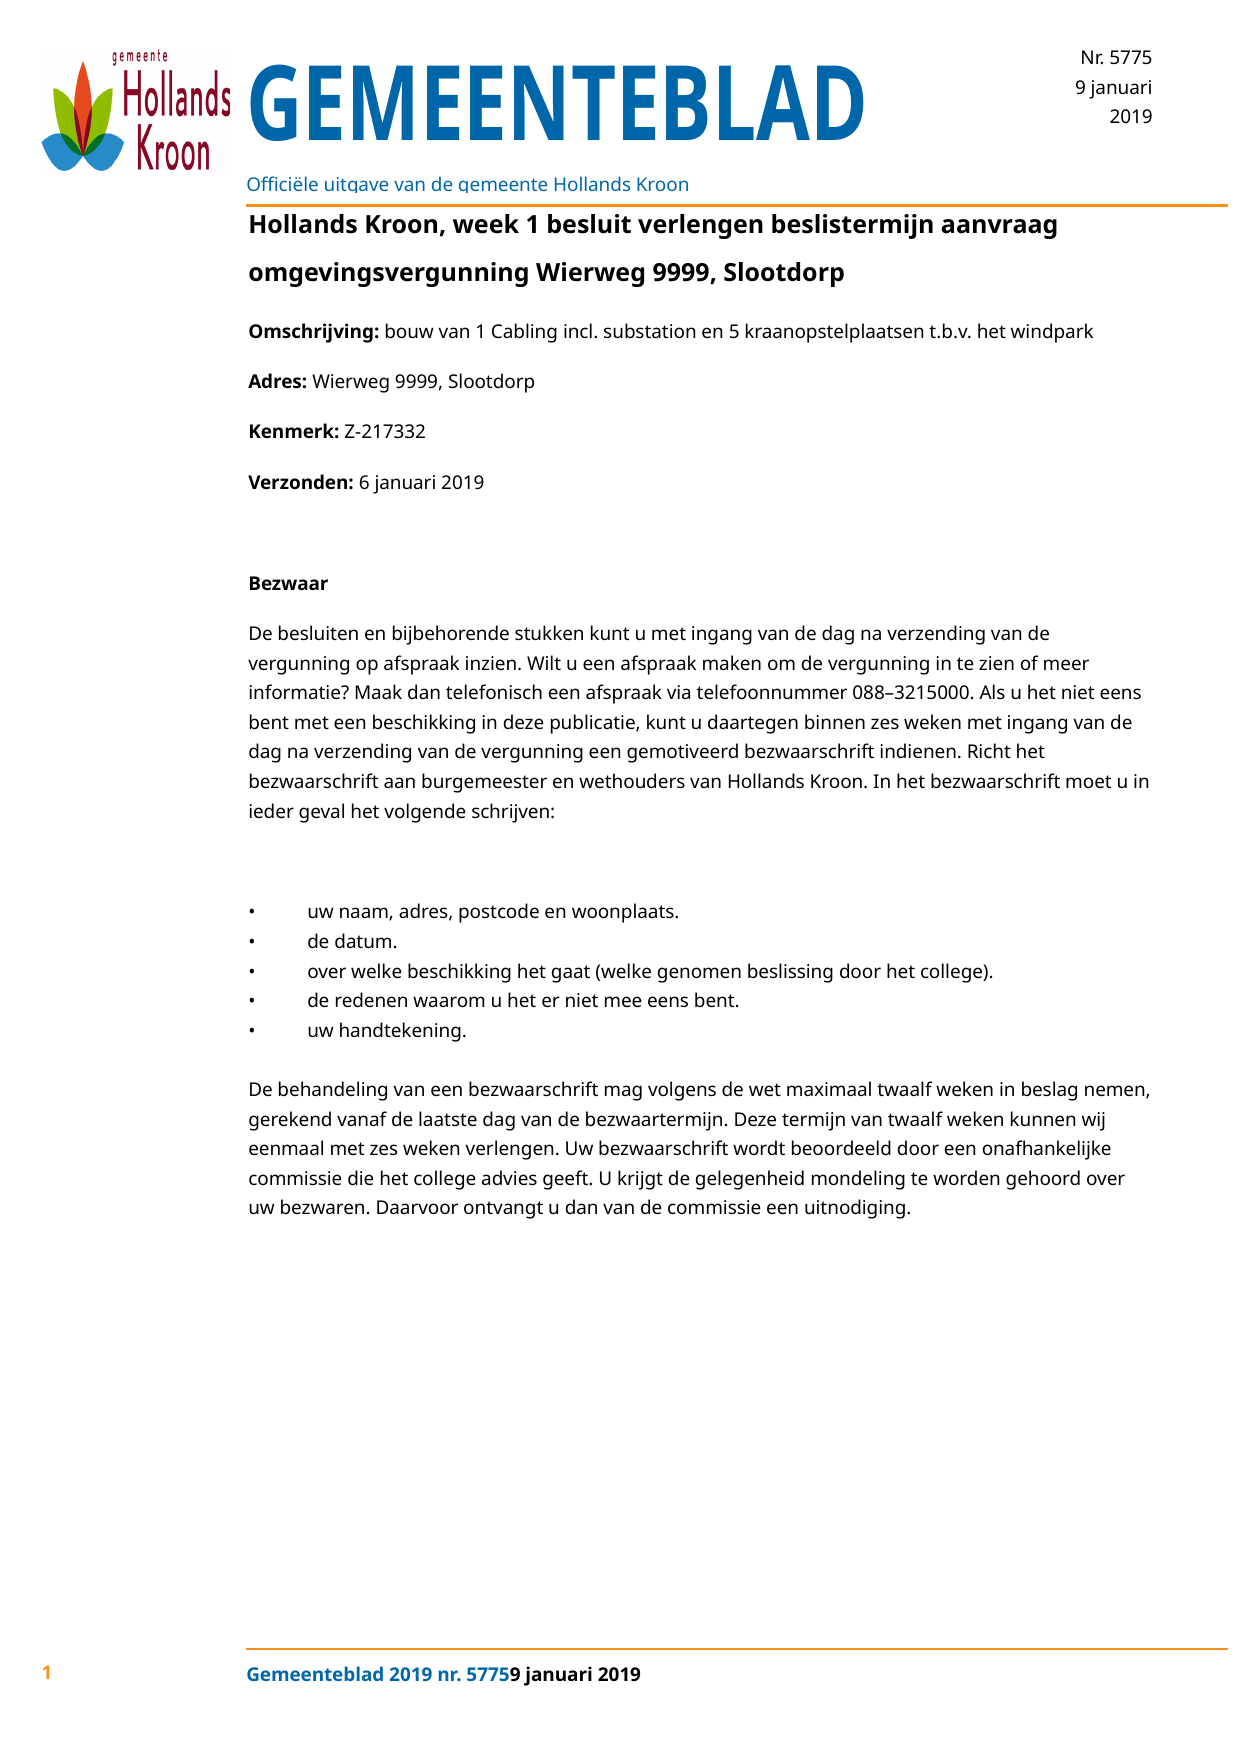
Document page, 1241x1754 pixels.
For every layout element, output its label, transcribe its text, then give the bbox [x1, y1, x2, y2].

text Bezwaar [248, 570, 1152, 596]
text Kenmerk: Z-217332 [248, 419, 1152, 444]
list over welke beschikking het gaat (welke genomen beslissing door het college). [248, 958, 1152, 984]
text De besluiten en bijbehorende stukken kunt u met ingang van de dag na verzending van de vergunning op afspraak inzien. Wilt u een afspraak maken om de vergunning in te zien of meer informatie? Maak dan telefonisch een afspraak via telefoonnummer 088–3215000. Als u het niet eens bent met een beschikking in deze publicatie, kunt u daartegen binnen zes weken met ingang van de dag na verzending van de vergunning een gemotiveerd bezwaarschrift indienen. Richt het bezwaarschrift aan burgemeester en wethouders van Hollands Kroon. In het bezwaarschrift moet u in ieder geval het volgende schrijven: [248, 620, 1152, 824]
text Hollands Kroon, week 1 besluit verlengen beslistermijn aanvraag omgevingsvergunning Wierweg 9999, Slootdorp [248, 207, 1152, 288]
text Adres: Wierweg 9999, Slootdorp [248, 368, 1152, 394]
list uw naam, adres, postcode en woonplaats. [248, 899, 1152, 924]
text De behandeling van een bezwaarschrift mag volgens de wet maximaal twaalf weken in beslag nemen, gerekend vanaf de laatste dag van de bezwaartermijn. Deze termijn van twaalf weken kunnen wij eenmaal met zes weken verlengen. Uw bezwaarschrift wordt beoordeeld door een onafhankelijke commissie die het college advies geeft. U krijgt de gelegenheid mondeling te worden gehoord over uw bezwaren. Daarvoor ontvangt u dan van de commissie een uitnodiging. [248, 1076, 1152, 1220]
picture [41, 47, 231, 172]
list de redenen waarom u het er niet mee eens bent. [248, 987, 1152, 1013]
list uw handtekening. [248, 1017, 1152, 1043]
list de datum. [248, 928, 1152, 954]
text Omschrijving: bouw van 1 Cabling incl. substation en 5 kraanopstelplaatsen t.b.v. het windpark [248, 318, 1152, 344]
text Verzonden: 6 januari 2019 [248, 469, 1152, 495]
